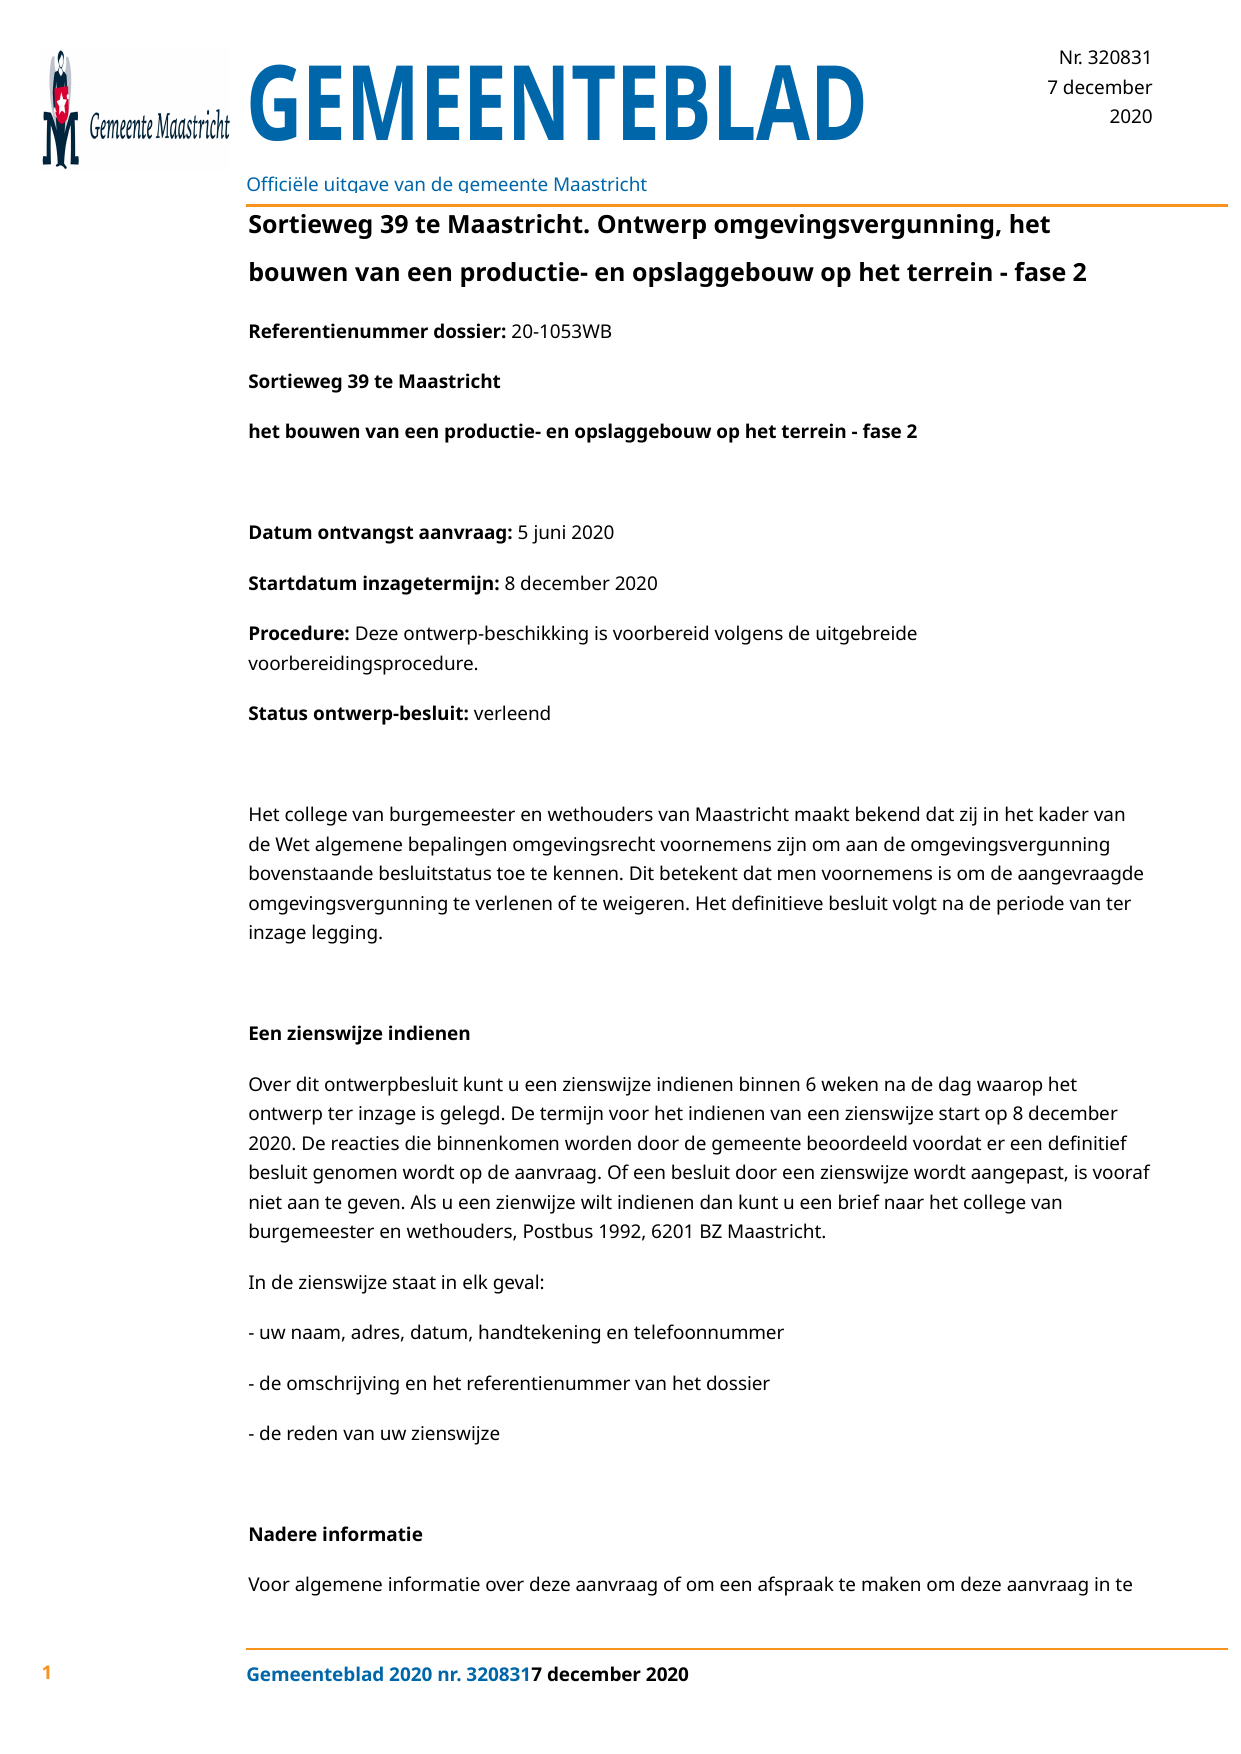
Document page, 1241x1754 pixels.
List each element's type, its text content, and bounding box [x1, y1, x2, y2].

text - de reden van uw zienswijze [248, 1420, 1152, 1446]
text Datum ontvangst aanvraag: 5 juni 2020 [248, 519, 1152, 545]
text Sortieweg 39 te Maastricht [248, 368, 1152, 394]
text Een zienswijze indienen [248, 1020, 1152, 1046]
text - de omschrijving en het referentienummer van het dossier [248, 1370, 1152, 1396]
text Over dit ontwerpbesluit kunt u een zienswijze indienen binnen 6 weken na de dag waarop het ontwerp ter inzage is gelegd. De termijn voor het indienen van een zienswijze start op 8 december 2020. De reacties die binnenkomen worden door de gemeente beoordeeld voordat er een definitief besluit genomen wordt op de aanvraag. Of een besluit door een zienswijze wordt aangepast, is vooraf niet aan te geven. Als u een zienwijze wilt indienen dan kunt u een brief naar het college van burgemeester en wethouders, Postbus 1992, 6201 BZ Maastricht. [248, 1071, 1152, 1244]
text het bouwen van een productie- en opslaggebouw op het terrein - fase 2 [248, 419, 1152, 444]
text Status ontwerp-besluit: verleend [248, 700, 1152, 726]
text Procedure: Deze ontwerp-beschikking is voorbereid volgens de uitgebreide voorbereidingsprocedure. [248, 620, 1152, 676]
text - uw naam, adres, datum, handtekening en telefoonnummer [248, 1319, 1152, 1345]
text Voor algemene informatie over deze aanvraag of om een afspraak te maken om deze aanvraag in te [248, 1572, 1152, 1597]
text Referentienummer dossier: 20-1053WB [248, 318, 1152, 344]
text Sortieweg 39 te Maastricht. Ontwerp omgevingsvergunning, het bouwen van een productie- en opslaggebouw op het terrein - fase 2 [248, 207, 1152, 288]
text In de zienswijze staat in elk geval: [248, 1269, 1152, 1295]
text Startdatum inzagetermijn: 8 december 2020 [248, 570, 1152, 596]
text Nadere informatie [248, 1521, 1152, 1547]
text Het college van burgemeester en wethouders van Maastricht maakt bekend dat zij in het kader van de Wet algemene bepalingen omgevingsrecht voornemens zijn om aan de omgevingsvergunning bovenstaande besluitstatus toe te kennen. Dit betekent dat men voornemens is om de aangevraagde omgevingsvergunning te verlenen of te weigeren. Het definitieve besluit volgt na de periode van ter inzage legging. [248, 801, 1152, 945]
picture [41, 47, 231, 172]
